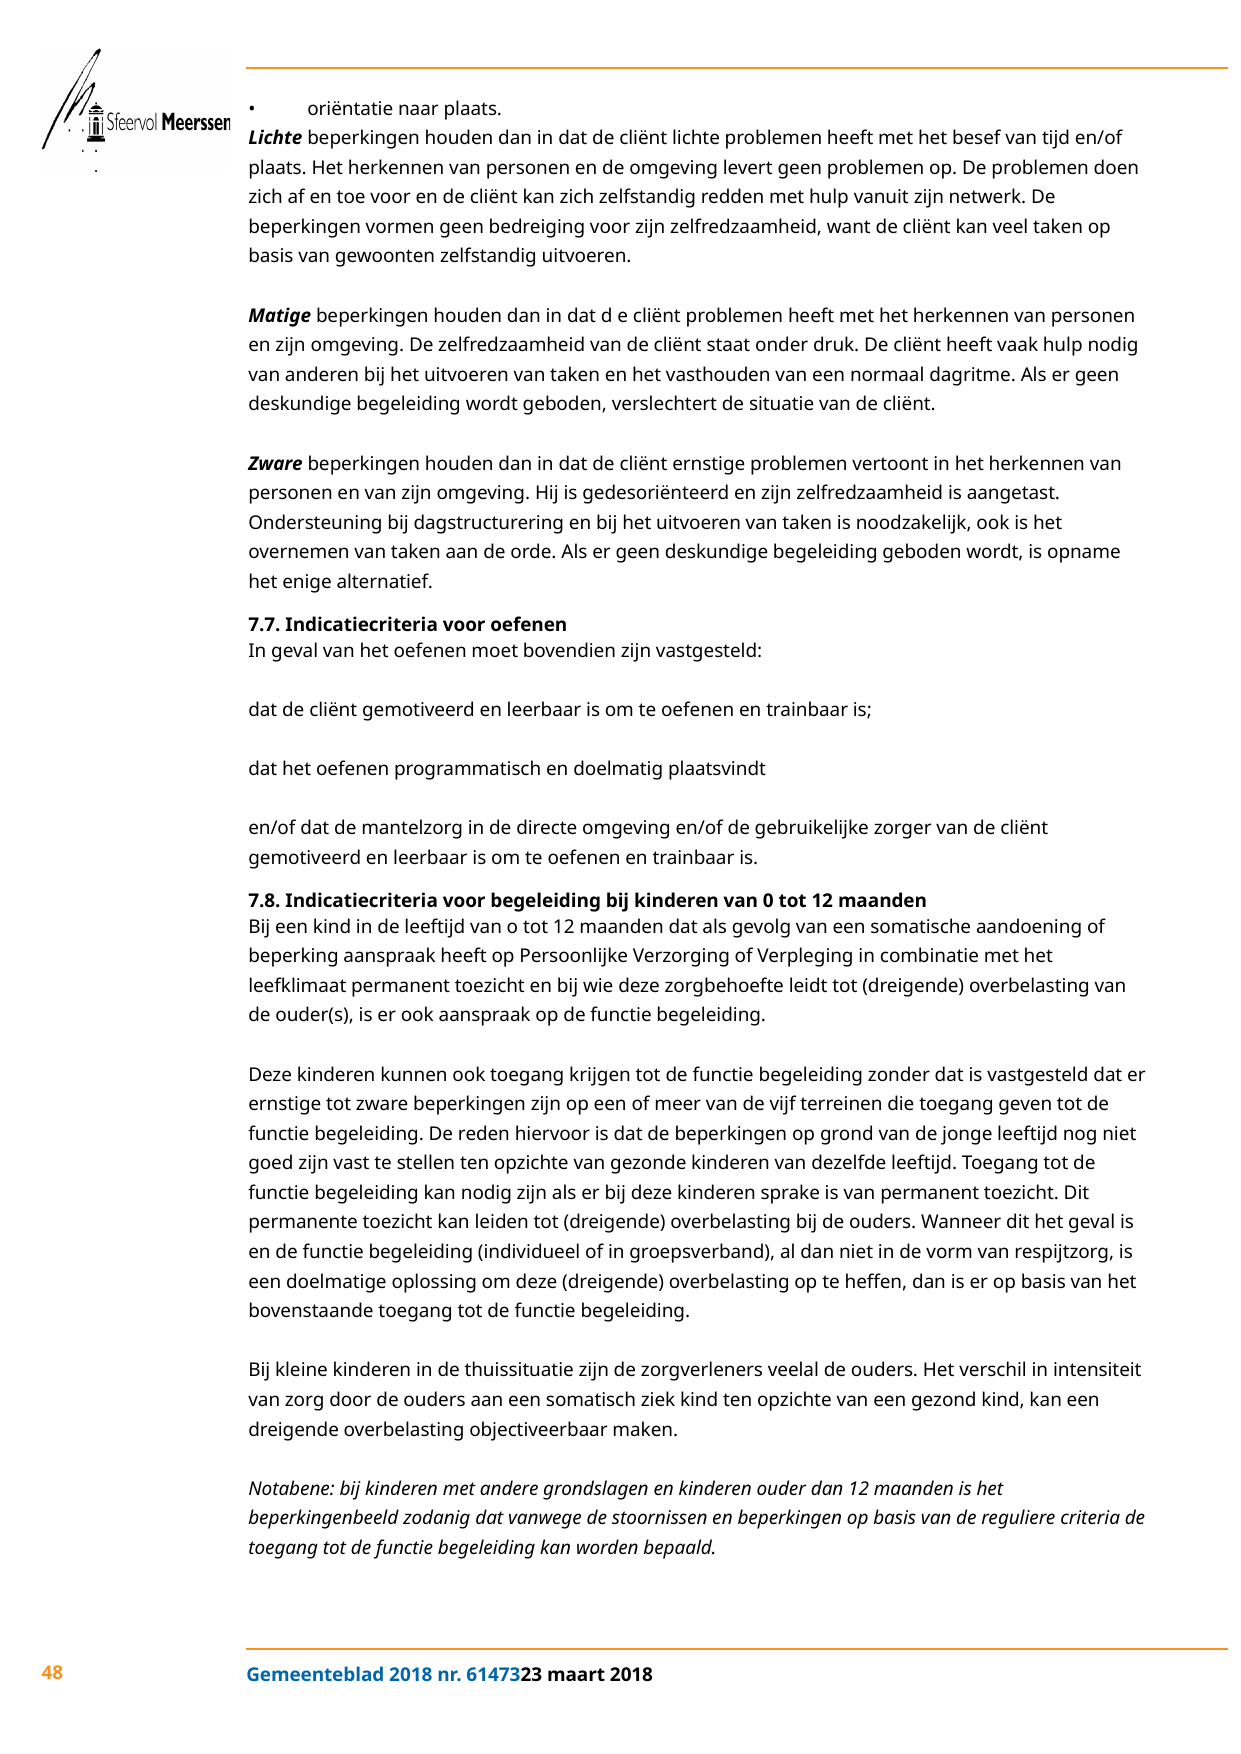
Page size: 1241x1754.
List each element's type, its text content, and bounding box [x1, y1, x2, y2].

text Lichte beperkingen houden dan in dat de cliënt lichte problemen heeft met het besef van tijd en/of plaats. Het herkennen van personen en de omgeving levert geen problemen op. De problemen doen zich af en toe voor en de cliënt kan zich zelfstandig redden met hulp vanuit zijn netwerk. De beperkingen vormen geen bedreiging voor zijn zelfredzaamheid, want de cliënt kan veel taken op basis van gewoonten zelfstandig uitvoeren. [248, 124, 1152, 268]
text Deze kinderen kunnen ook toegang krijgen tot de functie begeleiding zonder dat is vastgesteld dat er ernstige tot zware beperkingen zijn op een of meer van de vijf terreinen die toegang geven tot de functie begeleiding. De reden hiervoor is dat de beperkingen op grond van de jonge leeftijd nog niet goed zijn vast te stellen ten opzichte van gezonde kinderen van dezelfde leeftijd. Toegang tot de functie begeleiding kan nodig zijn als er bij deze kinderen sprake is van permanent toezicht. Dit permanente toezicht kan leiden tot (dreigende) overbelasting bij de ouders. Wanneer dit het geval is en de functie begeleiding (individueel of in groepsverband), al dan niet in de vorm van respijtzorg, is een doelmatige oplossing om deze (dreigende) overbelasting op te heffen, dan is er op basis van het bovenstaande toegang tot de functie begeleiding. [248, 1061, 1152, 1323]
text 7.7. Indicatiecriteria voor oefenen [248, 611, 1152, 637]
text dat de cliënt gemotiveerd en leerbaar is om te oefenen en trainbaar is; [248, 696, 1152, 722]
text Notabene: bij kinderen met andere grondslagen en kinderen ouder dan 12 maanden is het beperkingenbeeld zodanig dat vanwege de stoornissen en beperkingen op basis van de reguliere criteria de toegang tot de functie begeleiding kan worden bepaald. [248, 1475, 1152, 1560]
text en/of dat de mantelzorg in de directe omgeving en/of de gebruikelijke zorger van de cliënt gemotiveerd en leerbaar is om te oefenen en trainbaar is. [248, 814, 1152, 870]
list oriëntatie naar plaats. [248, 95, 1152, 121]
text Bij een kind in de leeftijd van o tot 12 maanden dat als gevolg van een somatische aandoening of beperking aanspraak heeft op Persoonlijke Verzorging of Verpleging in combinatie met het leefklimaat permanent toezicht en bij wie deze zorgbehoefte leidt tot (dreigende) overbelasting van de ouder(s), is er ook aanspraak op de functie begeleiding. [248, 913, 1152, 1027]
text In geval van het oefenen moet bovendien zijn vastgesteld: [248, 637, 1152, 663]
text Zware beperkingen houden dan in dat de cliënt ernstige problemen vertoont in het herkennen van personen en van zijn omgeving. Hij is gedesoriënteerd en zijn zelfredzaamheid is aangetast. Ondersteuning bij dagstructurering en bij het uitvoeren van taken is noodzakelijk, ook is het overnemen van taken aan de orde. Als er geen deskundige begeleiding geboden wordt, is opname het enige alternatief. [248, 450, 1152, 594]
text dat het oefenen programmatisch en doelmatig plaatsvindt [248, 755, 1152, 781]
text Bij kleine kinderen in de thuissituatie zijn de zorgverleners veelal de ouders. Het verschil in intensiteit van zorg door de ouders aan een somatisch ziek kind ten opzichte van een gezond kind, kan een dreigende overbelasting objectiveerbaar maken. [248, 1357, 1152, 1442]
text 7.8. Indicatiecriteria voor begeleiding bij kinderen van 0 tot 12 maanden [248, 887, 1152, 913]
picture [41, 47, 231, 172]
text Matige beperkingen houden dan in dat d e cliënt problemen heeft met het herkennen van personen en zijn omgeving. De zelfredzaamheid van de cliënt staat onder druk. De cliënt heeft vaak hulp nodig van anderen bij het uitvoeren van taken en het vasthouden van een normaal dagritme. Als er geen deskundige begeleiding wordt geboden, verslechtert de situatie van de cliënt. [248, 302, 1152, 416]
